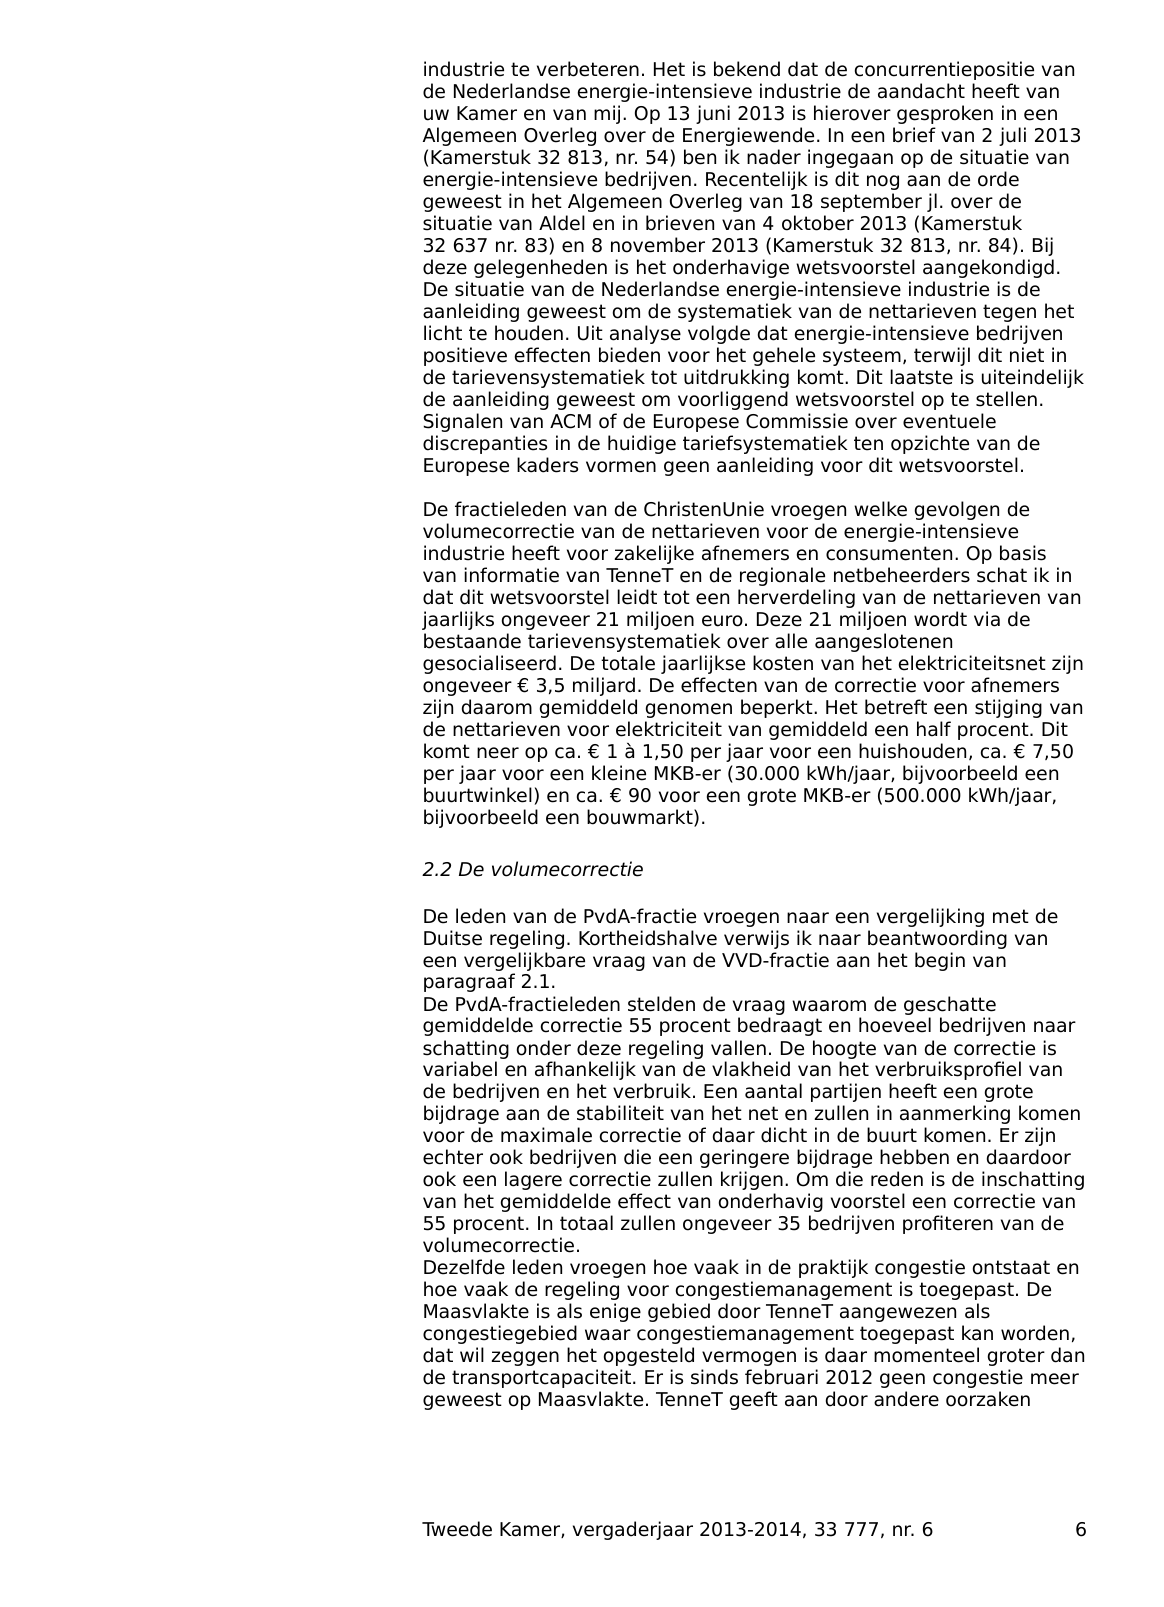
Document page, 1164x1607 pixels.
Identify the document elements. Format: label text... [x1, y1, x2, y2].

text industrie te verbeteren. Het is bekend dat de concurrentiepositie van de Nederlandse energie-intensieve industrie de aandacht heeft van uw Kamer en van mij. Op 13 juni 2013 is hierover gesproken in een Algemeen Overleg over de Energiewende. In een brief van 2 juli 2013 (Kamerstuk 32 813, nr. 54) ben ik nader ingegaan op de situatie van energie-intensieve bedrijven. Recentelijk is dit nog aan de orde geweest in het Algemeen Overleg van 18 september jl. over de situatie van Aldel en in brieven van 4 oktober 2013 (Kamerstuk 32 637 nr. 83) en 8 november 2013 (Kamerstuk 32 813, nr. 84). Bij deze gelegenheden is het onderhavige wetsvoorstel aangekondigd. De situatie van de Nederlandse energie-intensieve industrie is de aanleiding geweest om de systematiek van de nettarieven tegen het licht te houden. Uit analyse volgde dat energie-intensieve bedrijven positieve effecten bieden voor het gehele systeem, terwijl dit niet in de tarievensystematiek tot uitdrukking komt. Dit laatste is uiteindelijk de aanleiding geweest om voorliggend wetsvoorstel op te stellen. Signalen van ACM of de Europese Commissie over eventuele discrepanties in de huidige tariefsystematiek ten opzichte van de Europese kaders vormen geen aanleiding voor dit wetsvoorstel. [422, 59, 1087, 477]
text Dezelfde leden vroegen hoe vaak in de praktijk congestie ontstaat en hoe vaak de regeling voor congestiemanagement is toegepast. De Maasvlakte is als enige gebied door TenneT aangewezen als congestiegebied waar congestiemanagement toegepast kan worden, dat wil zeggen het opgesteld vermogen is daar momenteel groter dan de transportcapaciteit. Er is sinds februari 2012 geen congestie meer geweest op Maasvlakte. TenneT geeft aan door andere oorzaken [422, 1257, 1087, 1411]
subtitle 2.2 De volumecorrectie [422, 858, 1087, 881]
text De fractieleden van de ChristenUnie vroegen welke gevolgen de volumecorrectie van de nettarieven voor de energie-intensieve industrie heeft voor zakelijke afnemers en consumenten. Op basis van informatie van TenneT en de regionale netbeheerders schat ik in dat dit wetsvoorstel leidt tot een herverdeling van de nettarieven van jaarlijks ongeveer 21 miljoen euro. Deze 21 miljoen wordt via de bestaande tarievensystematiek over alle aangeslotenen gesocialiseerd. De totale jaarlijkse kosten van het elektriciteitsnet zijn ongeveer € 3,5 miljard. De effecten van de correctie voor afnemers zijn daarom gemiddeld genomen beperkt. Het betreft een stijging van de nettarieven voor elektriciteit van gemiddeld een half procent. Dit komt neer op ca. € 1 à 1,50 per jaar voor een huishouden, ca. € 7,50 per jaar voor een kleine MKB-er (30.000 kWh/jaar, bijvoorbeeld een buurtwinkel) en ca. € 90 voor een grote MKB-er (500.000 kWh/jaar, bijvoorbeeld een bouwmarkt). [422, 499, 1087, 828]
text De PvdA-fractieleden stelden de vraag waarom de geschatte gemiddelde correctie 55 procent bedraagt en hoeveel bedrijven naar schatting onder deze regeling vallen. De hoogte van de correctie is variabel en afhankelijk van de vlakheid van het verbruiksprofiel van de bedrijven en het verbruik. Een aantal partijen heeft een grote bijdrage aan de stabiliteit van het net en zullen in aanmerking komen voor de maximale correctie of daar dicht in de buurt komen. Er zijn echter ook bedrijven die een geringere bijdrage hebben en daardoor ook een lagere correctie zullen krijgen. Om die reden is de inschatting van het gemiddelde effect van onderhavig voorstel een correctie van 55 procent. In totaal zullen ongeveer 35 bedrijven profiteren van de volumecorrectie. [422, 993, 1087, 1257]
text De leden van de PvdA-fractie vroegen naar een vergelijking met de Duitse regeling. Kortheidshalve verwijs ik naar beantwoording van een vergelijkbare vraag van de VVD-fractie aan het begin van paragraaf 2.1. [422, 906, 1087, 993]
